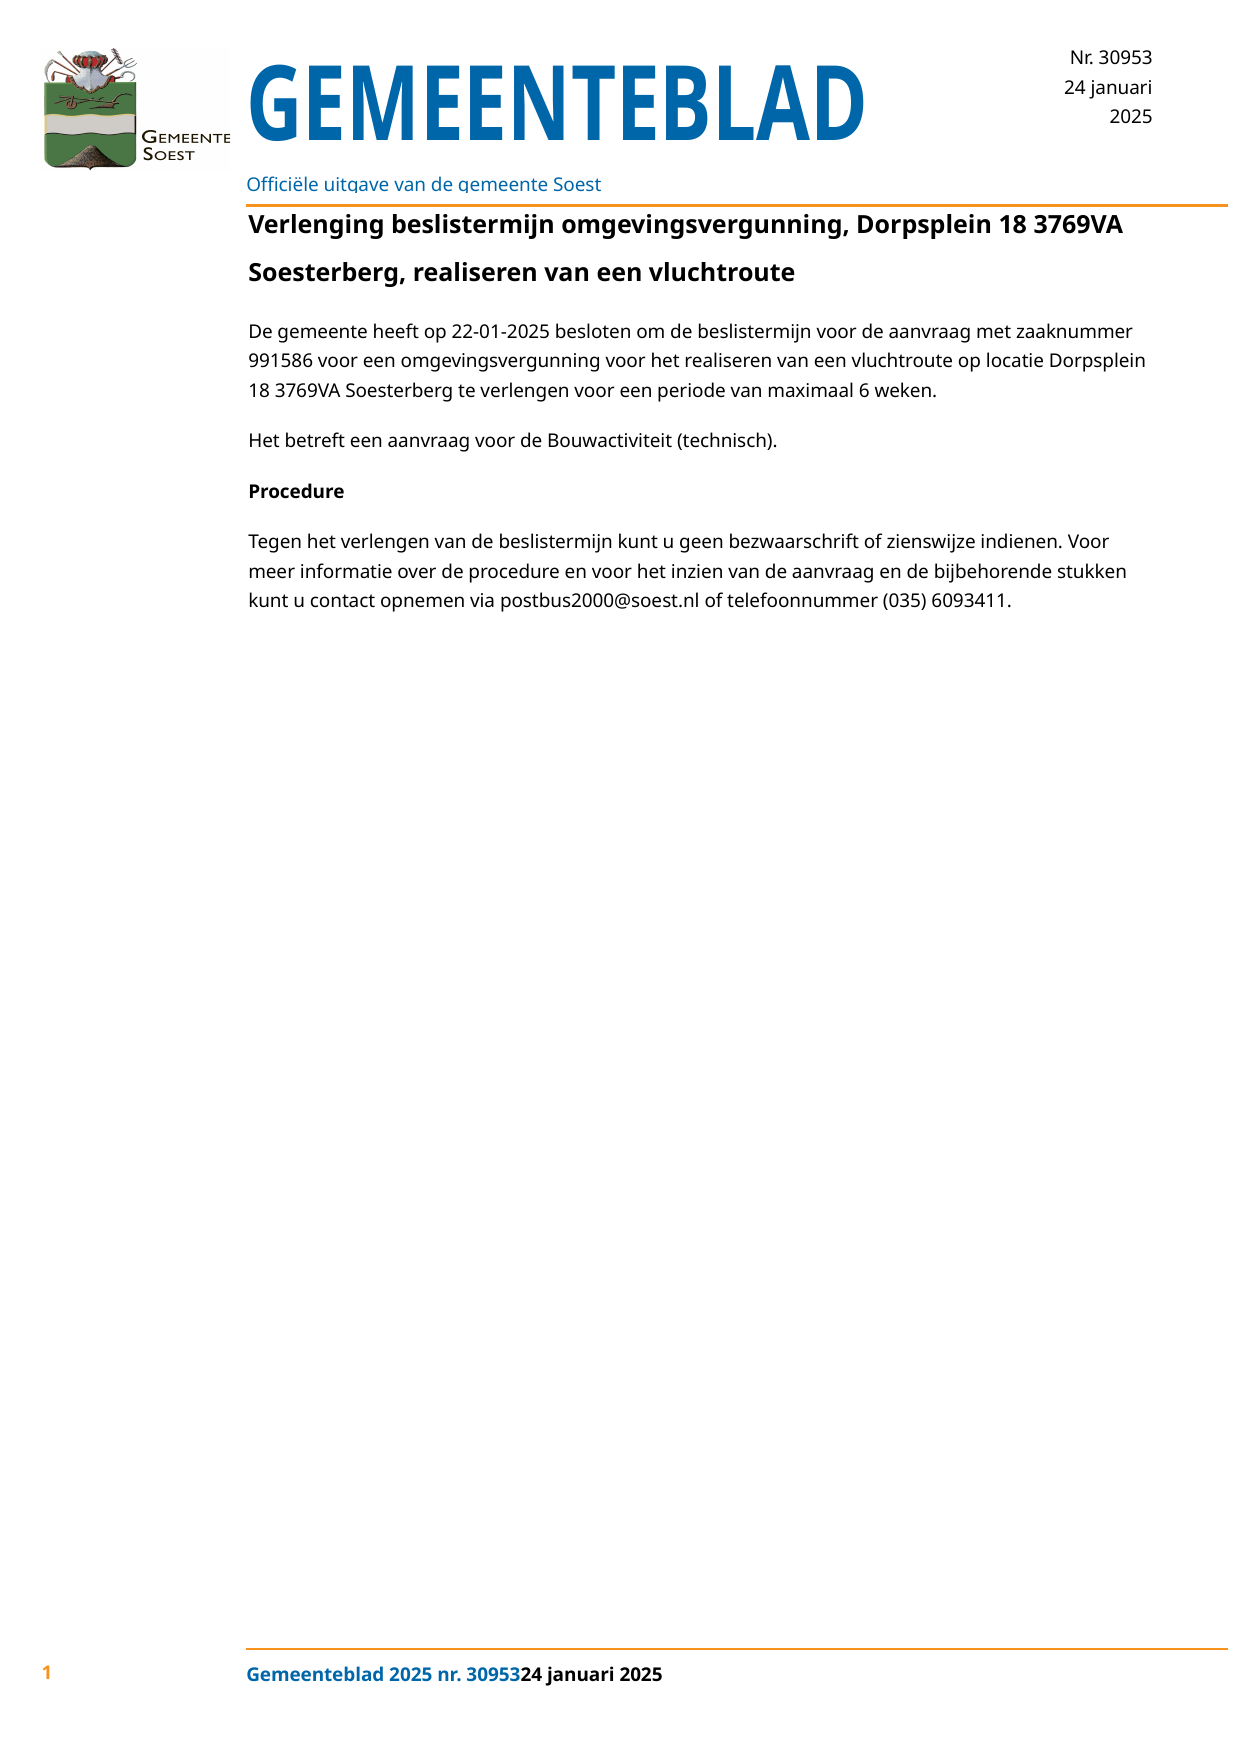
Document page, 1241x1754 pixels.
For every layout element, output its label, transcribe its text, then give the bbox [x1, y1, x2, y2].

picture [41, 47, 231, 172]
text Tegen het verlengen van de beslistermijn kunt u geen bezwaarschrift of zienswijze indienen. Voor meer informatie over de procedure en voor het inzien van de aanvraag en de bijbehorende stukken kunt u contact opnemen via postbus2000@soest.nl of telefoonnummer (035) 6093411. [248, 528, 1152, 613]
text Verlenging beslistermijn omgevingsvergunning, Dorpsplein 18 3769VA Soesterberg, realiseren van een vluchtroute [248, 207, 1152, 288]
text Het betreft een aanvraag voor de Bouwactiviteit (technisch). [248, 427, 1152, 453]
text De gemeente heeft op 22-01-2025 besloten om de beslistermijn voor de aanvraag met zaaknummer 991586 voor een omgevingsvergunning voor het realiseren van een vluchtroute op locatie Dorpsplein 18 3769VA Soesterberg te verlengen voor een periode van maximaal 6 weken. [248, 318, 1152, 403]
text Procedure [248, 478, 1152, 504]
